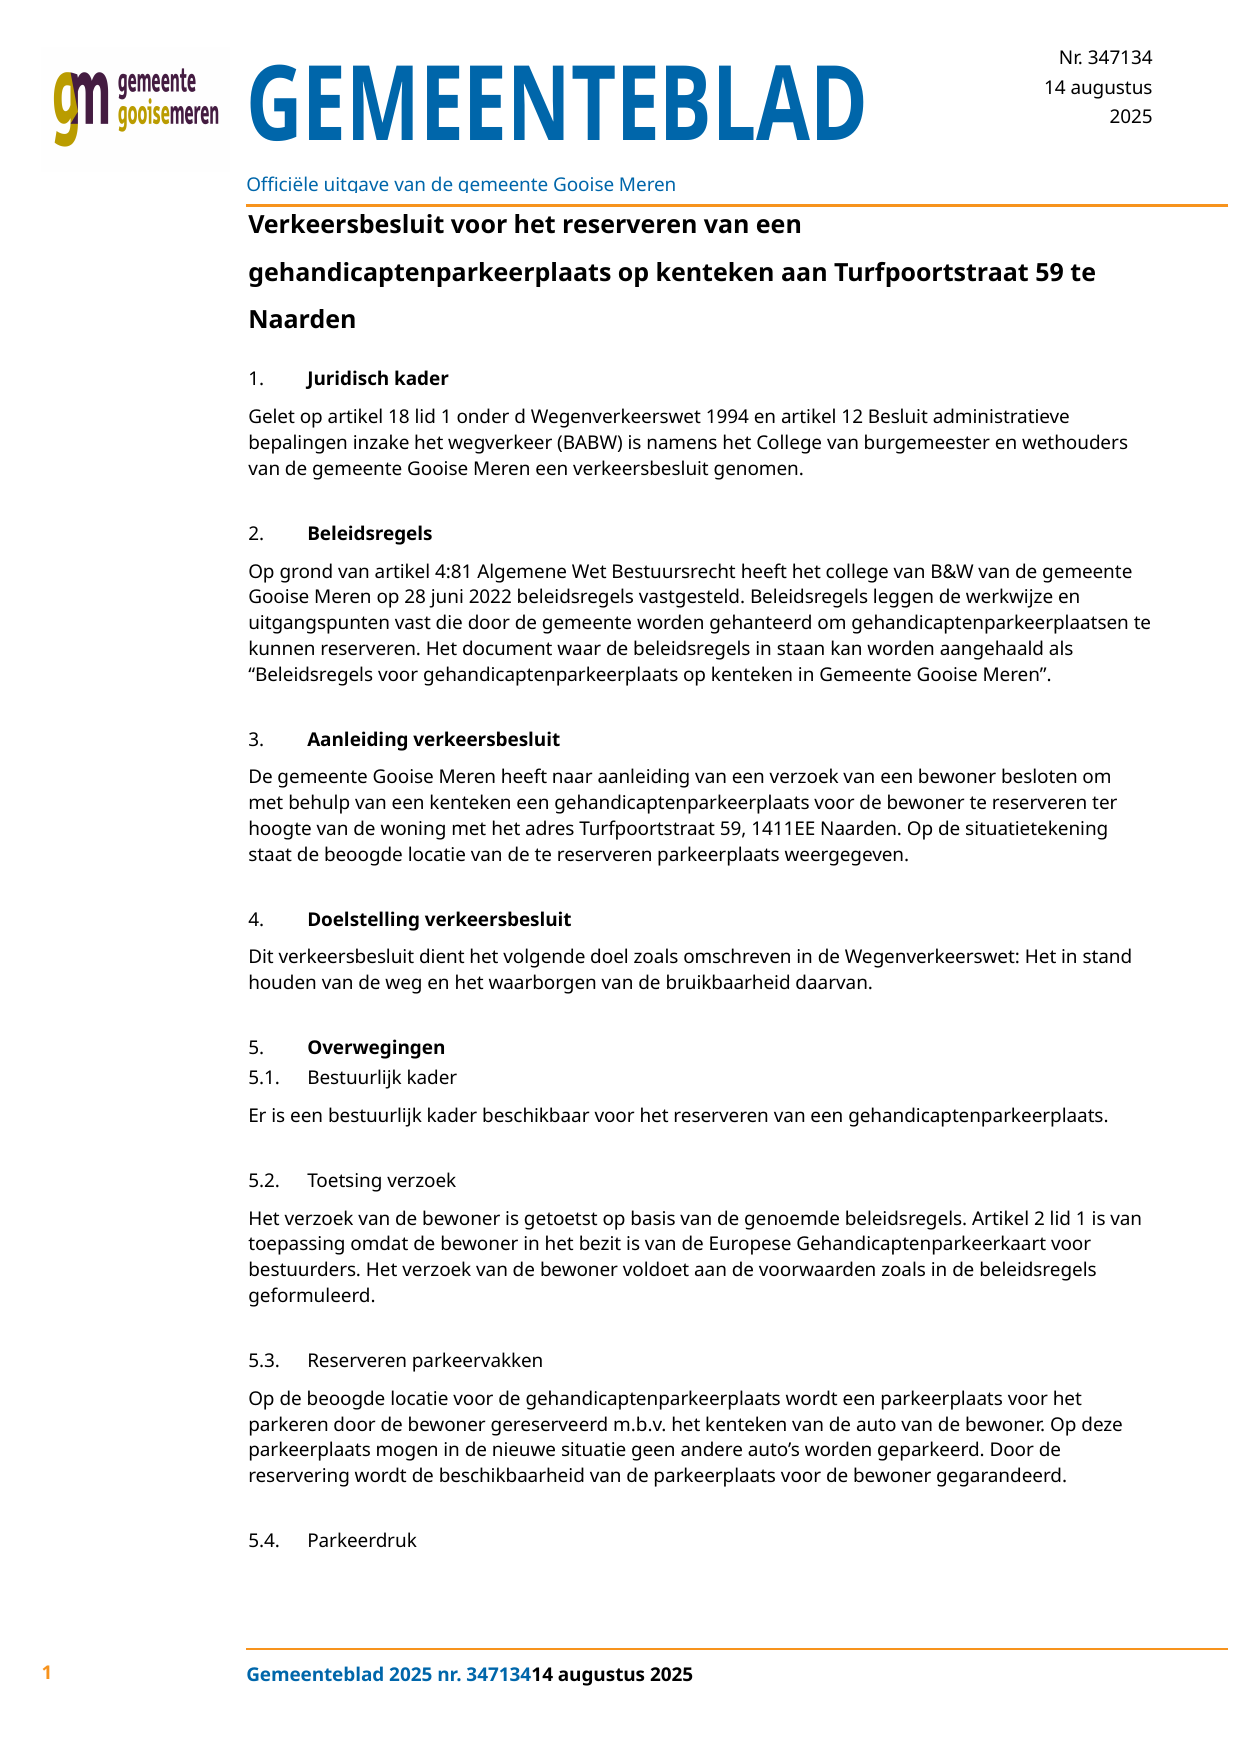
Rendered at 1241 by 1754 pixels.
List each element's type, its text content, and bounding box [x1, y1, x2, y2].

text De gemeente Gooise Meren heeft naar aanleiding van een verzoek van een bewoner besloten om met behulp van een kenteken een gehandicaptenparkeerplaats voor de bewoner te reserveren ter hoogte van de woning met het adres Turfpoortstraat 59, 1411EE Naarden. Op de situatietekening staat de beoogde locatie van de te reserveren parkeerplaats weergegeven. [248, 764, 1152, 867]
list Reserveren parkeervakken [248, 1347, 1152, 1373]
text Op grond van artikel 4:81 Algemene Wet Bestuursrecht heeft het college van B&W van de gemeente Gooise Meren op 28 juni 2022 beleidsregels vastgesteld. Beleidsregels leggen de werkwijze en uitgangspunten vast die door de gemeente worden gehanteerd om gehandicaptenparkeerplaatsen te kunnen reserveren. Het document waar de beleidsregels in staan kan worden aangehaald als “Beleidsregels voor gehandicaptenparkeerplaats op kenteken in Gemeente Gooise Meren”. [248, 558, 1152, 686]
list Aanleiding verkeersbesluit [248, 726, 1152, 751]
list Toetsing verzoek [248, 1167, 1152, 1193]
text Dit verkeersbesluit dient het volgende doel zoals omschreven in de Wegenverkeerswet: Het in stand houden van de weg en het waarborgen van de bruikbaarheid daarvan. [248, 944, 1152, 995]
text Er is een bestuurlijk kader beschikbaar voor het reserveren van een gehandicaptenparkeerplaats. [248, 1102, 1152, 1128]
list Beleidsregels [248, 520, 1152, 546]
list Parkeerdruk [248, 1527, 1152, 1553]
list Bestuurlijk kader [248, 1064, 1152, 1090]
text Verkeersbesluit voor het reserveren van een gehandicaptenparkeerplaats op kenteken aan Turfpoortstraat 59 te Naarden [248, 207, 1152, 336]
picture [41, 47, 231, 172]
list Juridisch kader [248, 366, 1152, 391]
text Op de beoogde locatie voor de gehandicaptenparkeerplaats wordt een parkeerplaats voor het parkeren door de bewoner gereserveerd m.b.v. het kenteken van de auto van de bewoner. Op deze parkeerplaats mogen in de nieuwe situatie geen andere auto’s worden geparkeerd. Door de reservering wordt de beschikbaarheid van de parkeerplaats voor de bewoner gegarandeerd. [248, 1385, 1152, 1488]
text Gelet op artikel 18 lid 1 onder d Wegenverkeerswet 1994 en artikel 12 Besluit administratieve bepalingen inzake het wegverkeer (BABW) is namens het College van burgemeester en wethouders van de gemeente Gooise Meren een verkeersbesluit genomen. [248, 403, 1152, 481]
list Doelstelling verkeersbesluit [248, 906, 1152, 932]
list Overwegingen [248, 1034, 1152, 1060]
text Het verzoek van de bewoner is getoetst op basis van de genoemde beleidsregels. Artikel 2 lid 1 is van toepassing omdat de bewoner in het bezit is van de Europese Gehandicaptenparkeerkaart voor bestuurders. Het verzoek van de bewoner voldoet aan de voorwaarden zoals in de beleidsregels geformuleerd. [248, 1205, 1152, 1308]
